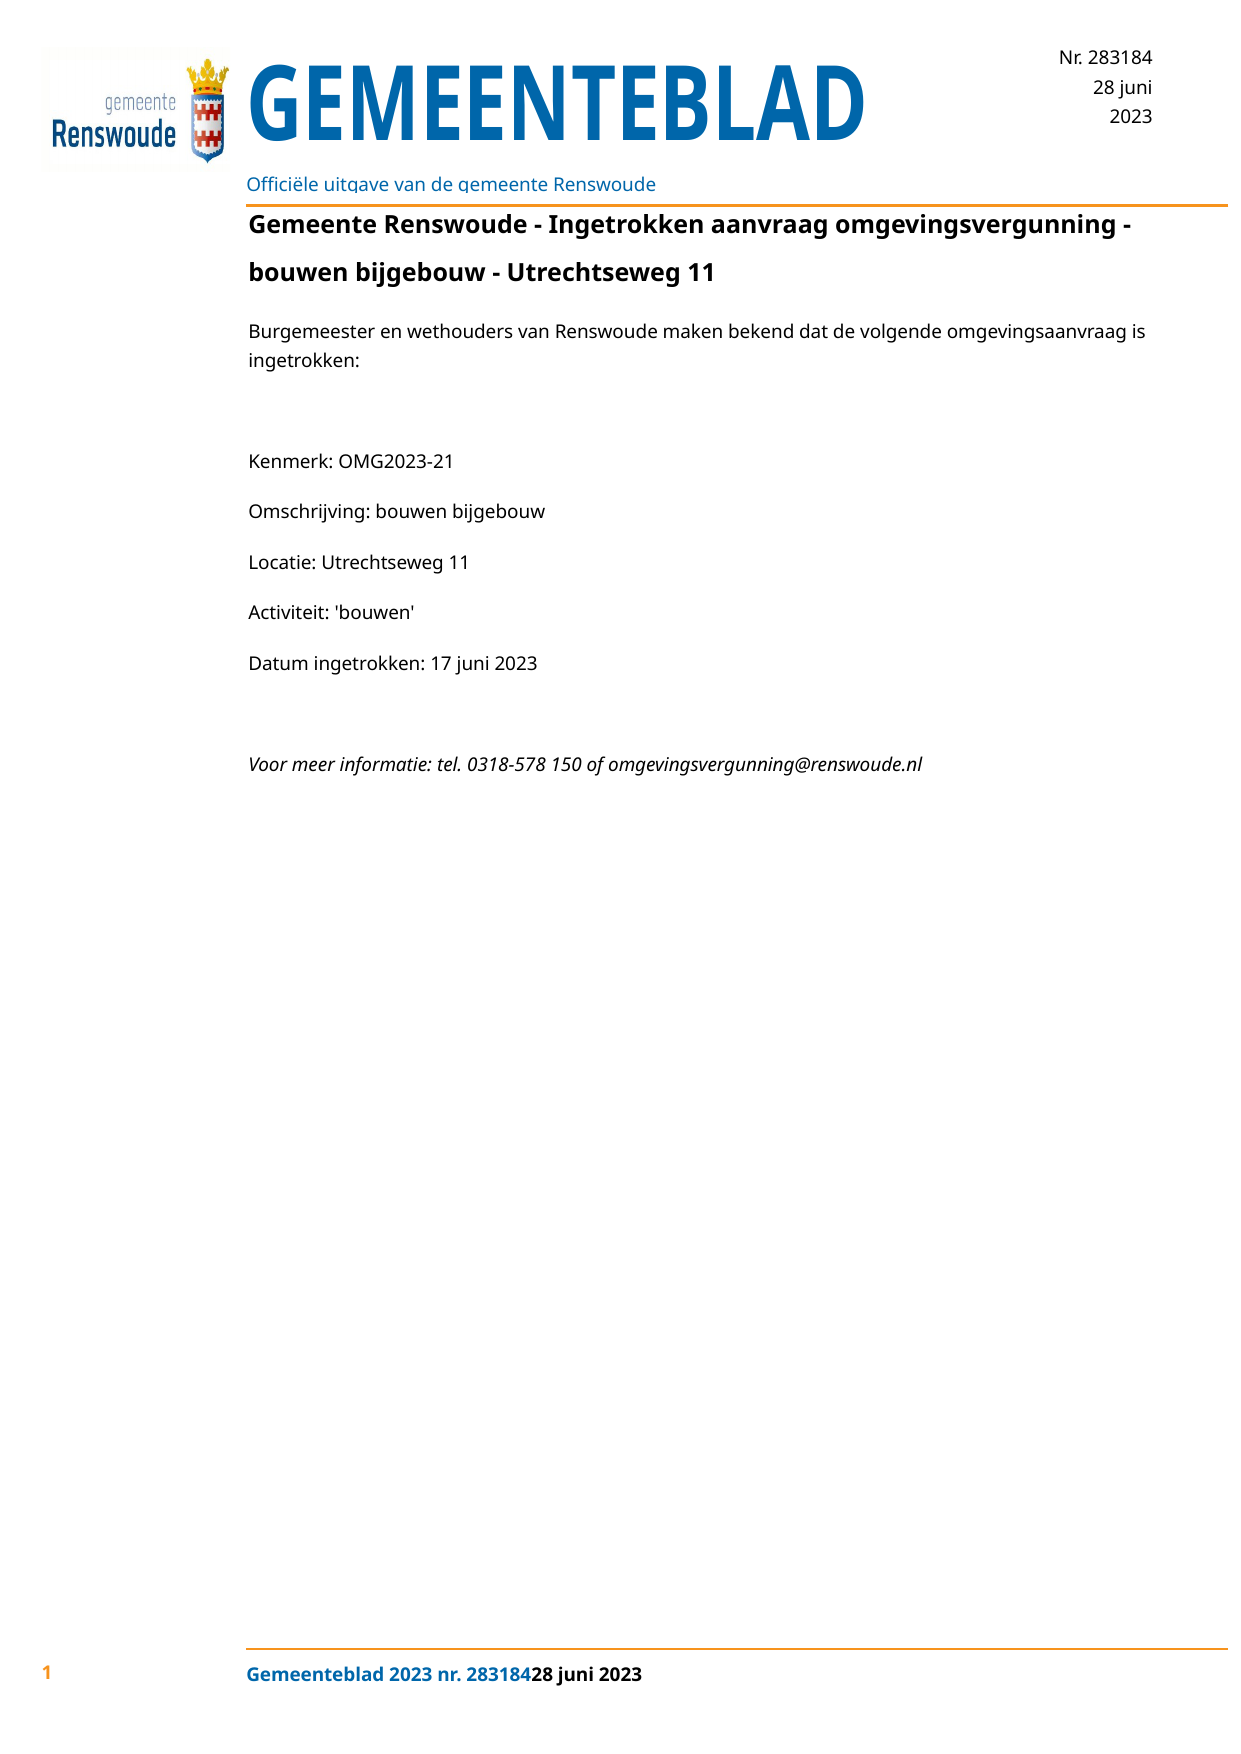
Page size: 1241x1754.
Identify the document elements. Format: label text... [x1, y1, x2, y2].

picture [41, 47, 231, 172]
text Gemeente Renswoude - Ingetrokken aanvraag omgevingsvergunning - bouwen bijgebouw - Utrechtseweg 11 [248, 207, 1152, 288]
text Burgemeester en wethouders van Renswoude maken bekend dat de volgende omgevingsaanvraag is ingetrokken: [248, 318, 1152, 373]
text Datum ingetrokken: 17 juni 2023 [248, 650, 1152, 676]
text Activiteit: 'bouwen' [248, 599, 1152, 625]
text Voor meer informatie: tel. 0318-578 150 of omgevingsvergunning@renswoude.nl [248, 751, 1152, 777]
text Locatie: Utrechtseweg 11 [248, 549, 1152, 575]
text Omschrijving: bouwen bijgebouw [248, 499, 1152, 524]
text Kenmerk: OMG2023-21 [248, 448, 1152, 474]
